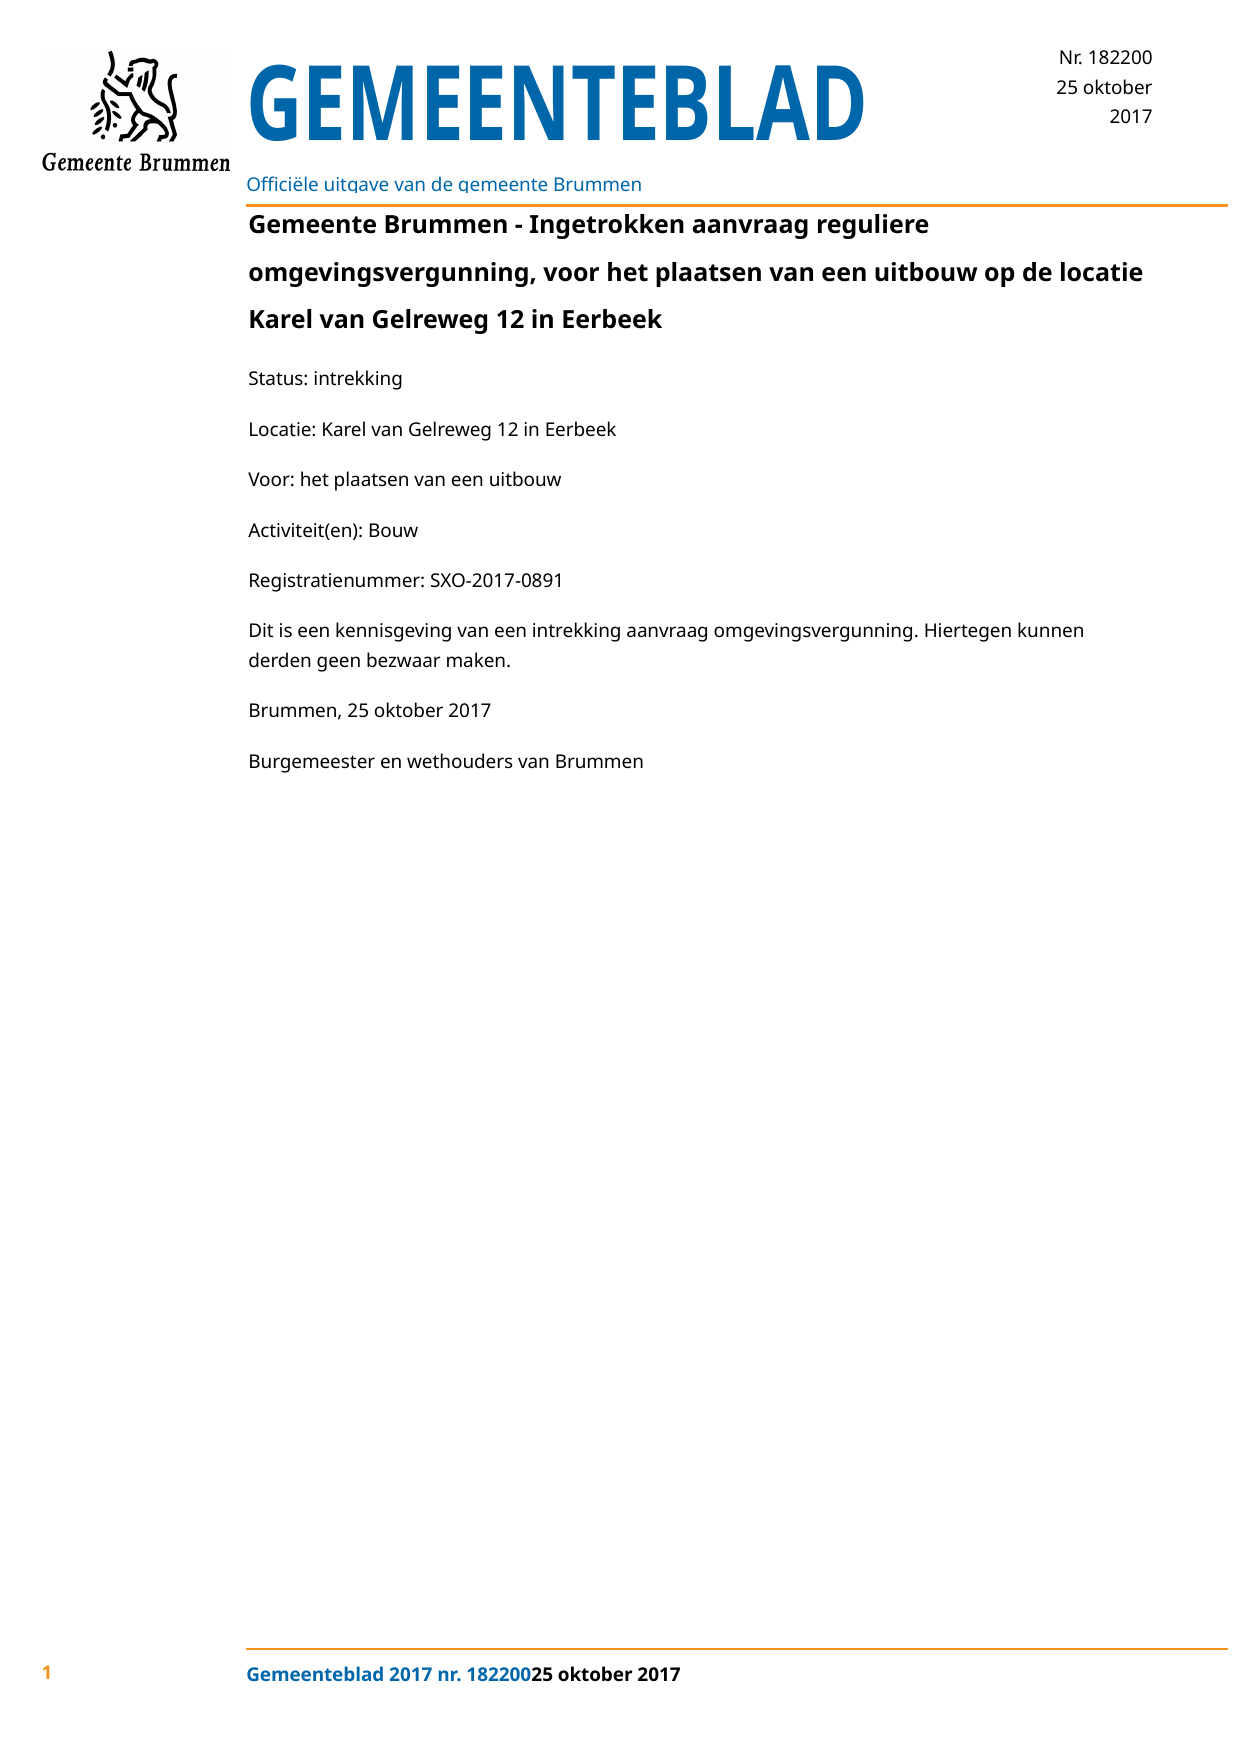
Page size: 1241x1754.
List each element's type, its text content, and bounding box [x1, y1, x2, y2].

text Dit is een kennisgeving van een intrekking aanvraag omgevingsvergunning. Hiertegen kunnen derden geen bezwaar maken. [248, 618, 1152, 673]
text Status: intrekking [248, 366, 1152, 391]
text Burgemeester en wethouders van Brummen [248, 748, 1152, 774]
text Registratienummer: SXO-2017-0891 [248, 567, 1152, 593]
text Voor: het plaatsen van een uitbouw [248, 466, 1152, 492]
text Gemeente Brummen - Ingetrokken aanvraag reguliere omgevingsvergunning, voor het plaatsen van een uitbouw op de locatie Karel van Gelreweg 12 in Eerbeek [248, 207, 1152, 336]
picture [41, 47, 231, 172]
text Locatie: Karel van Gelreweg 12 in Eerbeek [248, 416, 1152, 442]
text Brummen, 25 oktober 2017 [248, 698, 1152, 723]
text Activiteit(en): Bouw [248, 517, 1152, 542]
